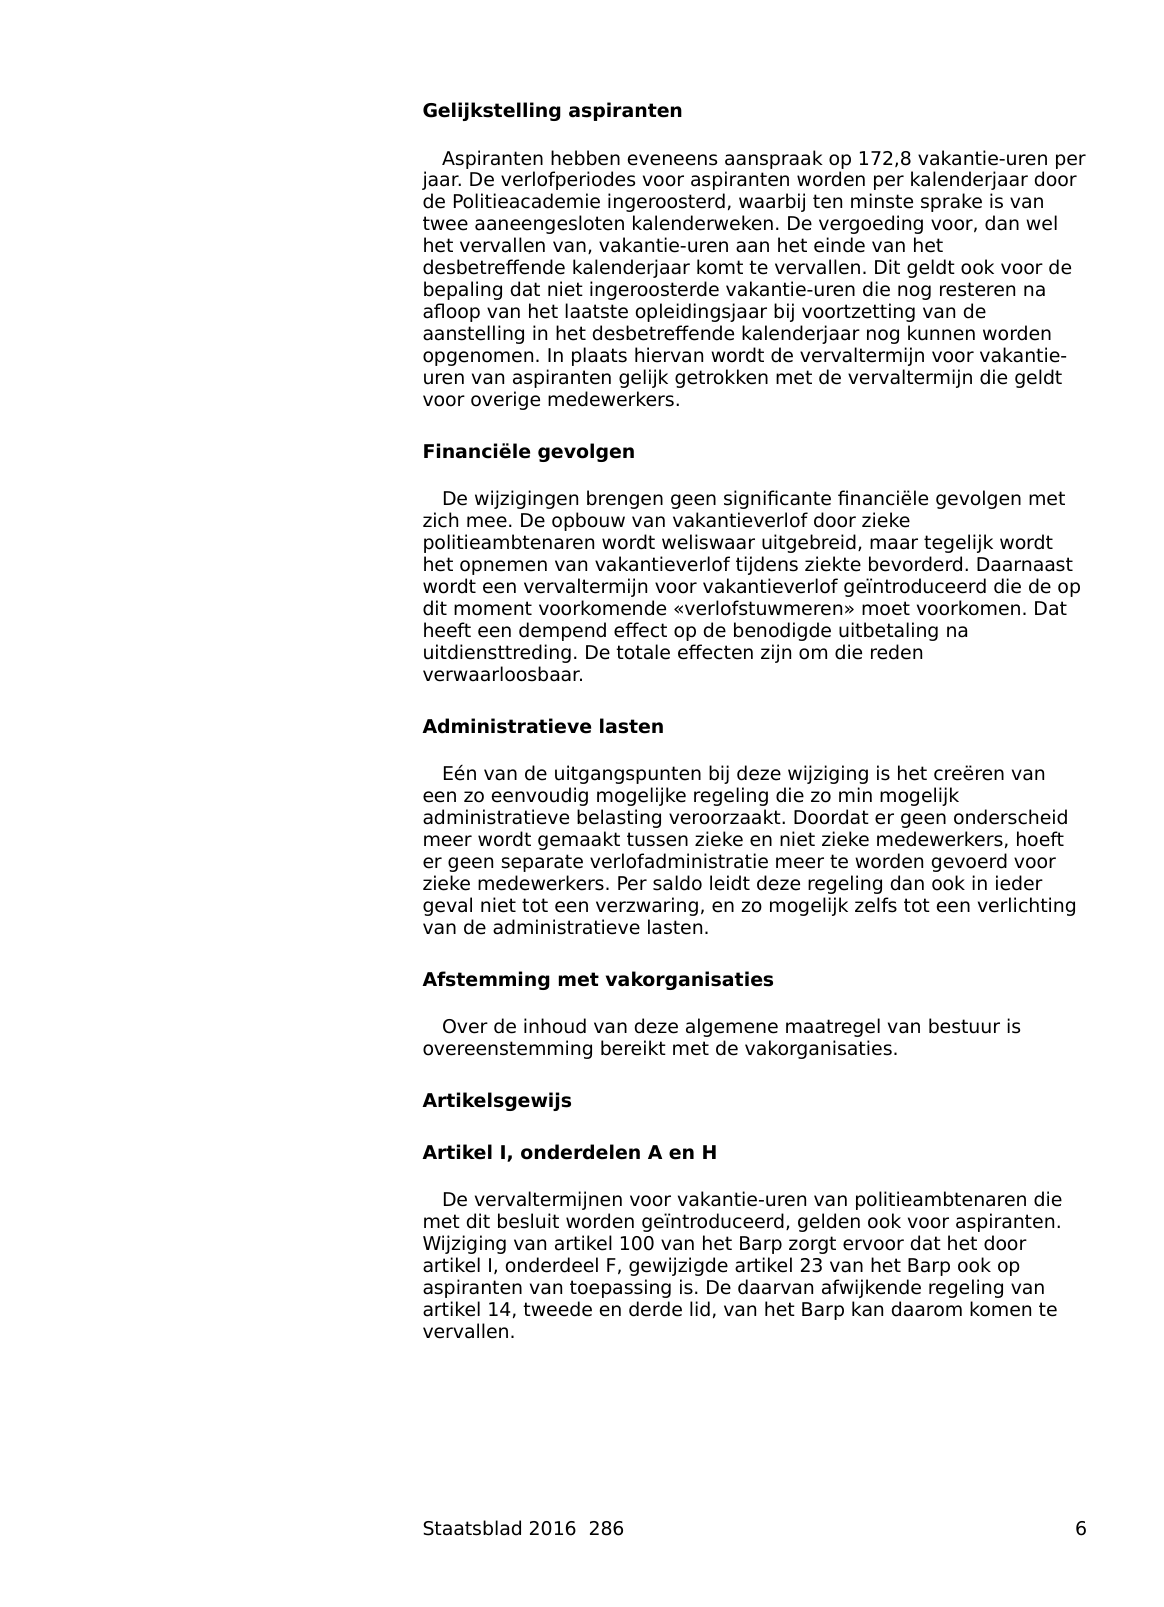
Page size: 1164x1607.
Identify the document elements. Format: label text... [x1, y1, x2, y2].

text Eén van de uitgangspunten bij deze wijziging is het creëren van een zo eenvoudig mogelijke regeling die zo min mogelijk administratieve belasting veroorzaakt. Doordat er geen onderscheid meer wordt gemaakt tussen zieke en niet zieke medewerkers, hoeft er geen separate verlofadministratie meer te worden gevoerd voor zieke medewerkers. Per saldo leidt deze regeling dan ook in ieder geval niet tot een verzwaring, en zo mogelijk zelfs tot een verlichting van de administratieve lasten. [422, 763, 1087, 939]
subtitle Financiële gevolgen [422, 441, 1087, 463]
text Over de inhoud van deze algemene maatregel van bestuur is overeenstemming bereikt met de vakorganisaties. [422, 1016, 1087, 1060]
text De wijzigingen brengen geen significante financiële gevolgen met zich mee. De opbouw van vakantieverlof door zieke politieambtenaren wordt weliswaar uitgebreid, maar tegelijk wordt het opnemen van vakantieverlof tijdens ziekte bevorderd. Daarnaast wordt een vervaltermijn voor vakantieverlof geïntroduceerd die de op dit moment voorkomende «verlofstuwmeren» moet voorkomen. Dat heeft een dempend effect op de benodigde uitbetaling na uitdiensttreding. De totale effecten zijn om die reden verwaarloosbaar. [422, 488, 1087, 686]
subtitle Gelijkstelling aspiranten [422, 100, 1087, 122]
subtitle Afstemming met vakorganisaties [422, 969, 1087, 991]
text Aspiranten hebben eveneens aanspraak op 172,8 vakantie-uren per jaar. De verlofperiodes voor aspiranten worden per kalenderjaar door de Politieacademie ingeroosterd, waarbij ten minste sprake is van twee aaneengesloten kalenderweken. De vergoeding voor, dan wel het vervallen van, vakantie-uren aan het einde van het desbetreffende kalenderjaar komt te vervallen. Dit geldt ook voor de bepaling dat niet ingeroosterde vakantie-uren die nog resteren na afloop van het laatste opleidingsjaar bij voortzetting van de aanstelling in het desbetreffende kalenderjaar nog kunnen worden opgenomen. In plaats hiervan wordt de vervaltermijn voor vakantie-uren van aspiranten gelijk getrokken met de vervaltermijn die geldt voor overige medewerkers. [422, 147, 1087, 411]
text De vervaltermijnen voor vakantie-uren van politieambtenaren die met dit besluit worden geïntroduceerd, gelden ook voor aspiranten. Wijziging van artikel 100 van het Barp zorgt ervoor dat het door artikel I, onderdeel F, gewijzigde artikel 23 van het Barp ook op aspiranten van toepassing is. De daarvan afwijkende regeling van artikel 14, tweede en derde lid, van het Barp kan daarom komen te vervallen. [422, 1189, 1087, 1342]
subtitle Artikel I, onderdelen A en H [422, 1142, 1087, 1164]
subtitle Artikelsgewijs [422, 1090, 1087, 1112]
subtitle Administratieve lasten [422, 716, 1087, 738]
